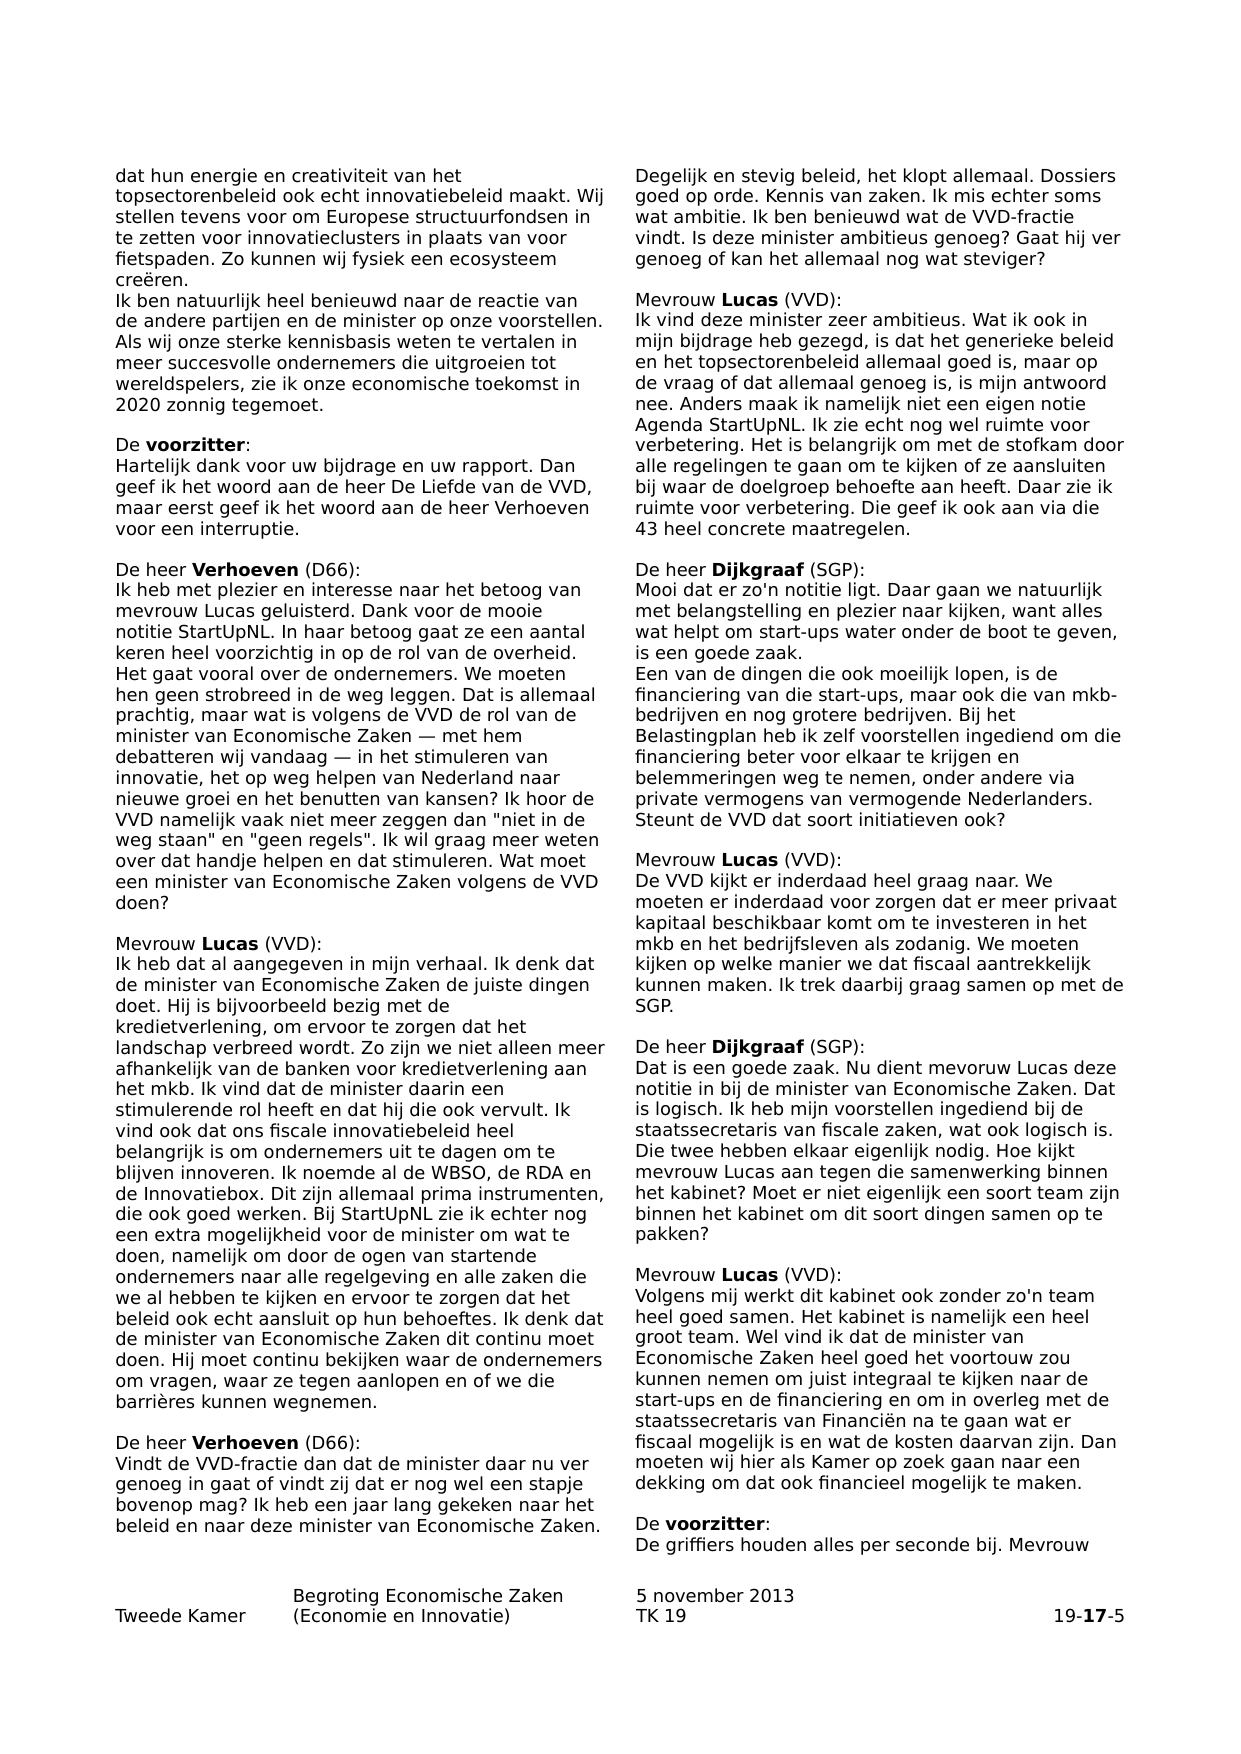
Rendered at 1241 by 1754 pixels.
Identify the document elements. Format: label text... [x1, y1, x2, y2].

text De griffiers houden alles per seconde bij. Mevrouw [635, 1535, 1125, 1556]
text Dat is een goede zaak. Nu dient mevoruw Lucas deze notitie in bij de minister van Economische Zaken. Dat is logisch. Ik heb mijn voorstellen ingediend bij de staatssecretaris van fiscale zaken, wat ook logisch is. Die twee hebben elkaar eigenlijk nodig. Hoe kijkt mevrouw Lucas aan tegen die samenwerking binnen het kabinet? Moet er niet eigenlijk een soort team zijn binnen het kabinet om dit soort dingen samen op te pakken? [635, 1057, 1125, 1245]
text Mevrouw Lucas (VVD): [635, 850, 1125, 871]
text De voorzitter: [635, 1514, 1125, 1535]
text dat hun energie en creativiteit van het topsectorenbeleid ook echt innovatiebeleid maakt. Wij stellen tevens voor om Europese structuurfondsen in te zetten voor innovatieclusters in plaats van voor fietspaden. Zo kunnen wij fysiek een ecosysteem creëren. [115, 165, 605, 290]
text Hartelijk dank voor uw bijdrage en uw rapport. Dan geef ik het woord aan de heer De Liefde van de VVD, maar eerst geef ik het woord aan de heer Verhoeven voor een interruptie. [115, 456, 605, 539]
text Ik heb met plezier en interesse naar het betoog van mevrouw Lucas geluisterd. Dank voor de mooie notitie StartUpNL. In haar betoog gaat ze een aantal keren heel voorzichtig in op de rol van de overheid. Het gaat vooral over de ondernemers. We moeten hen geen strobreed in de weg leggen. Dat is allemaal prachtig, maar wat is volgens de VVD de rol van de minister van Economische Zaken — met hem debatteren wij vandaag — in het stimuleren van innovatie, het op weg helpen van Nederland naar nieuwe groei en het benutten van kansen? Ik hoor de VVD namelijk vaak niet meer zeggen dan "niet in de weg staan" en "geen regels". Ik wil graag meer weten over dat handje helpen en dat stimuleren. Wat moet een minister van Economische Zaken volgens de VVD doen? [115, 580, 605, 913]
text Mooi dat er zo'n notitie ligt. Daar gaan we natuurlijk met belangstelling en plezier naar kijken, want alles wat helpt om start-ups water onder de boot te geven, is een goede zaak. [635, 580, 1125, 663]
text Volgens mij werkt dit kabinet ook zonder zo'n team heel goed samen. Het kabinet is namelijk een heel groot team. Wel vind ik dat de minister van Economische Zaken heel goed het voortouw zou kunnen nemen om juist integraal te kijken naar de start-ups en de financiering en om in overleg met de staatssecretaris van Financiën na te gaan wat er fiscaal mogelijk is en wat de kosten daarvan zijn. Dan moeten wij hier als Kamer op zoek gaan naar een dekking om dat ook financieel mogelijk te maken. [635, 1286, 1125, 1494]
text Degelijk en stevig beleid, het klopt allemaal. Dossiers goed op orde. Kennis van zaken. Ik mis echter soms wat ambitie. Ik ben benieuwd wat de VVD-fractie vindt. Is deze minister ambitieus genoeg? Gaat hij ver genoeg of kan het allemaal nog wat steviger? [635, 165, 1125, 269]
text De heer Verhoeven (D66): [115, 559, 605, 580]
text De VVD kijkt er inderdaad heel graag naar. We moeten er inderdaad voor zorgen dat er meer privaat kapitaal beschikbaar komt om te investeren in het mkb en het bedrijfsleven als zodanig. We moeten kijken op welke manier we dat fiscaal aantrekkelijk kunnen maken. Ik trek daarbij graag samen op met de SGP. [635, 871, 1125, 1017]
text Mevrouw Lucas (VVD): [635, 289, 1125, 310]
text Ik ben natuurlijk heel benieuwd naar de reactie van de andere partijen en de minister op onze voorstellen. Als wij onze sterke kennisbasis weten te vertalen in meer succesvolle ondernemers die uitgroeien tot wereldspelers, zie ik onze economische toekomst in 2020 zonnig tegemoet. [115, 290, 605, 415]
text De voorzitter: [115, 435, 605, 456]
text Ik heb dat al aangegeven in mijn verhaal. Ik denk dat de minister van Economische Zaken de juiste dingen doet. Hij is bijvoorbeeld bezig met de kredietverlening, om ervoor te zorgen dat het landschap verbreed wordt. Zo zijn we niet alleen meer afhankelijk van de banken voor kredietverlening aan het mkb. Ik vind dat de minister daarin een stimulerende rol heeft en dat hij die ook vervult. Ik vind ook dat ons fiscale innovatiebeleid heel belangrijk is om ondernemers uit te dagen om te blijven innoveren. Ik noemde al de WBSO, de RDA en de Innovatiebox. Dit zijn allemaal prima instrumenten, die ook goed werken. Bij StartUpNL zie ik echter nog een extra mogelijkheid voor de minister om wat te doen, namelijk om door de ogen van startende ondernemers naar alle regelgeving en alle zaken die we al hebben te kijken en ervoor te zorgen dat het beleid ook echt aansluit op hun behoeftes. Ik denk dat de minister van Economische Zaken dit continu moet doen. Hij moet continu bekijken waar de ondernemers om vragen, waar ze tegen aanlopen en of we die barrières kunnen wegnemen. [115, 954, 605, 1412]
text De heer Verhoeven (D66): [115, 1432, 605, 1453]
text Ik vind deze minister zeer ambitieus. Wat ik ook in mijn bijdrage heb gezegd, is dat het generieke beleid en het topsectorenbeleid allemaal goed is, maar op de vraag of dat allemaal genoeg is, is mijn antwoord nee. Anders maak ik namelijk niet een eigen notie Agenda StartUpNL. Ik zie echt nog wel ruimte voor verbetering. Het is belangrijk om met de stofkam door alle regelingen te gaan om te kijken of ze aansluiten bij waar de doelgroep behoefte aan heeft. Daar zie ik ruimte voor verbetering. Die geef ik ook aan via die 43 heel concrete maatregelen. [635, 310, 1125, 539]
text De heer Dijkgraaf (SGP): [635, 1037, 1125, 1057]
text Mevrouw Lucas (VVD): [635, 1265, 1125, 1286]
text Een van de dingen die ook moeilijk lopen, is de financiering van die start-ups, maar ook die van mkb-bedrijven en nog grotere bedrijven. Bij het Belastingplan heb ik zelf voorstellen ingediend om die financiering beter voor elkaar te krijgen en belemmeringen weg te nemen, onder andere via private vermogens van vermogende Nederlanders. Steunt de VVD dat soort initiatieven ook? [635, 663, 1125, 830]
text De heer Dijkgraaf (SGP): [635, 559, 1125, 580]
text Mevrouw Lucas (VVD): [115, 933, 605, 954]
text Vindt de VVD-fractie dan dat de minister daar nu ver genoeg in gaat of vindt zij dat er nog wel een stapje bovenop mag? Ik heb een jaar lang gekeken naar het beleid en naar deze minister van Economische Zaken. [115, 1453, 605, 1537]
